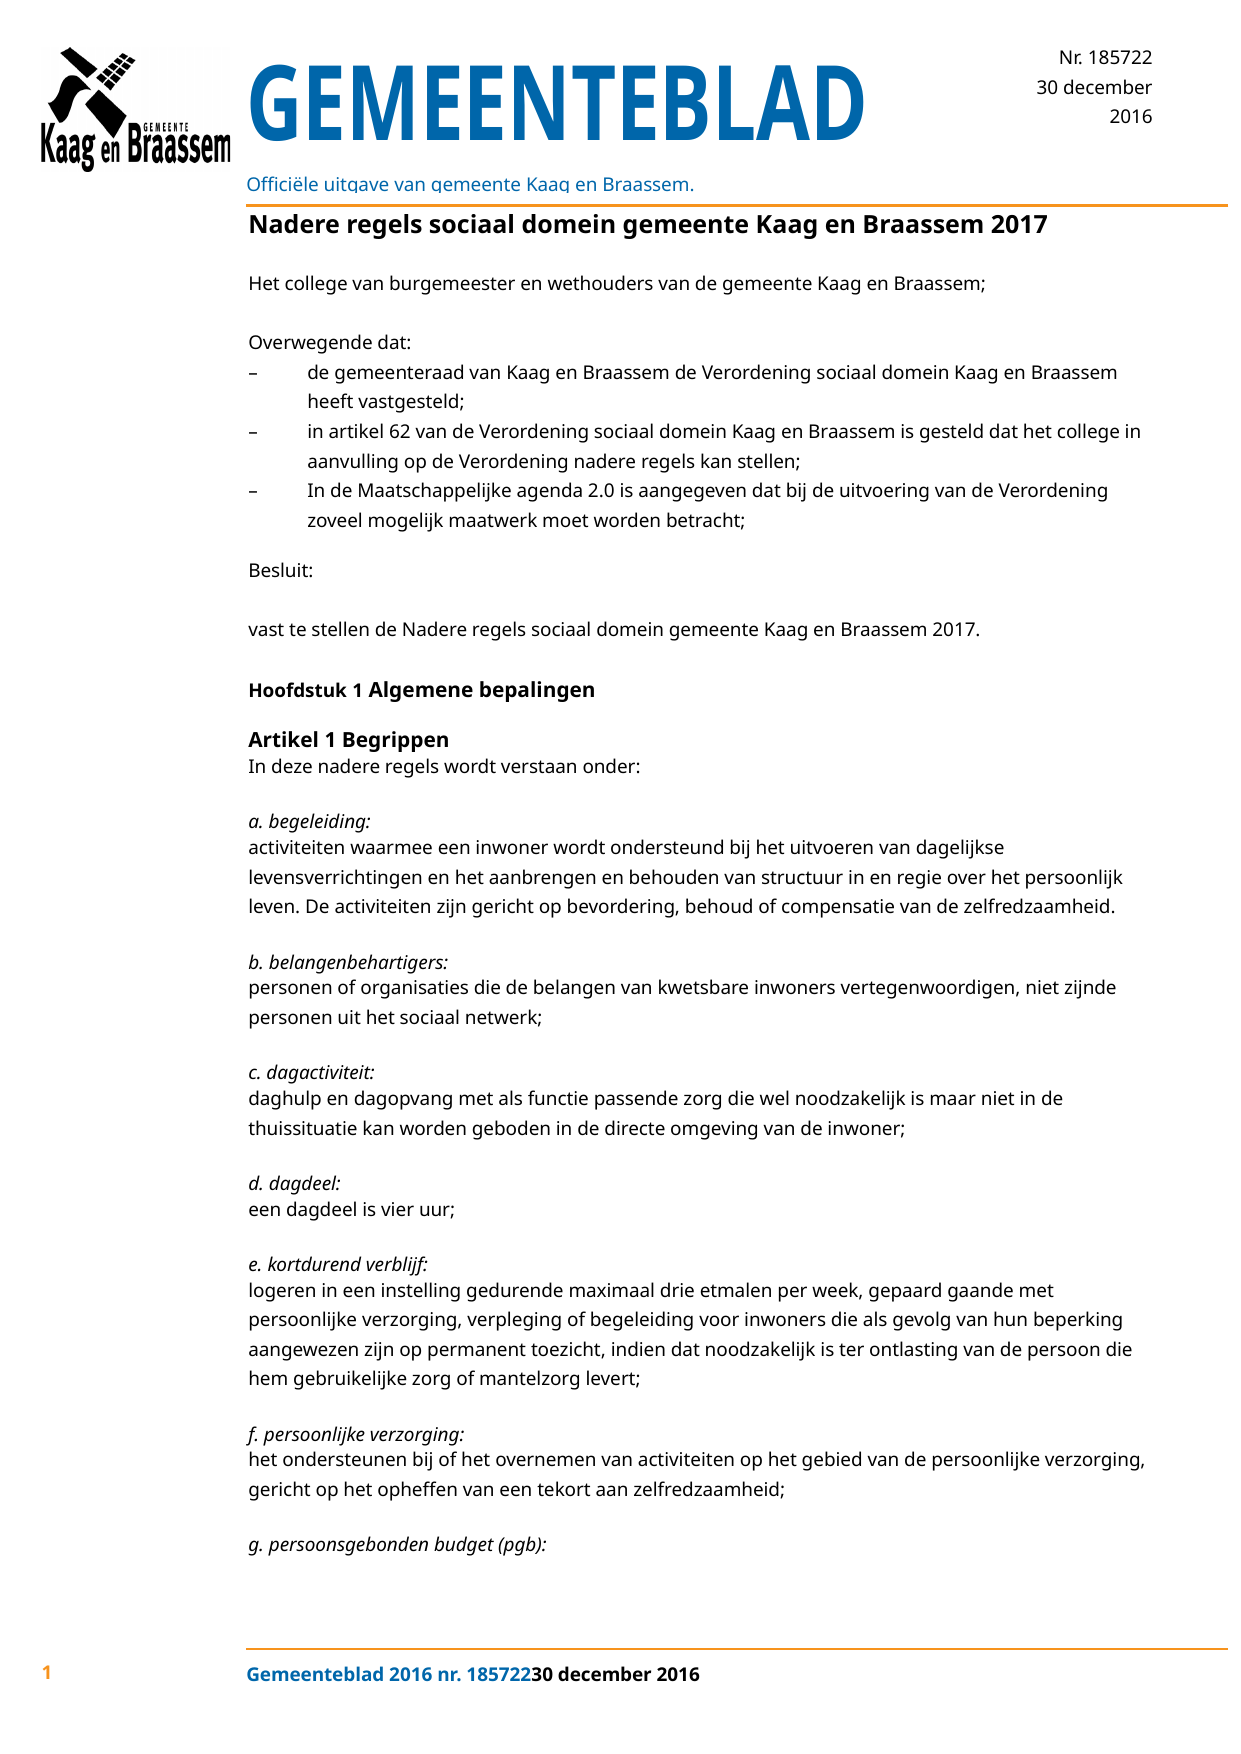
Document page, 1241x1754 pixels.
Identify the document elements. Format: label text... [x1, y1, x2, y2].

text een dagdeel is vier uur; [248, 1196, 1152, 1222]
text Overwegende dat: [248, 329, 1152, 355]
text activiteiten waarmee een inwoner wordt ondersteund bij het uitvoeren van dagelijkse levensverrichtingen en het aanbrengen en behouden van structuur in en regie over het persoonlijk leven. De activiteiten zijn gericht op bevordering, behoud of compensatie van de zelfredzaamheid. [248, 834, 1152, 919]
text e. kortdurend verblijf: [248, 1251, 1152, 1277]
text In deze nadere regels wordt verstaan onder: [248, 753, 1152, 779]
picture [41, 47, 231, 172]
text Hoofdstuk 1 Algemene bepalingen [248, 676, 1152, 704]
text b. belangenbehartigers: [248, 949, 1152, 974]
text d. dagdeel: [248, 1170, 1152, 1196]
text a. begeleiding: [248, 809, 1152, 834]
text g. persoonsgebonden budget (pgb): [248, 1532, 1152, 1557]
text logeren in een instelling gedurende maximaal drie etmalen per week, gepaard gaande met persoonlijke verzorging, verpleging of begeleiding voor inwoners die als gevolg van hun beperking aangewezen zijn op permanent toezicht, indien dat noodzakelijk is ter ontlasting van de persoon die hem gebruikelijke zorg of mantelzorg levert; [248, 1277, 1152, 1391]
text f. persoonlijke verzorging: [248, 1421, 1152, 1447]
text c. dagactiviteit: [248, 1059, 1152, 1085]
list in artikel 62 van de Verordening sociaal domein Kaag en Braassem is gesteld dat het college in aanvulling op de Verordening nadere regels kan stellen; [248, 418, 1152, 473]
text daghulp en dagopvang met als functie passende zorg die wel noodzakelijk is maar niet in de thuissituatie kan worden geboden in de directe omgeving van de inwoner; [248, 1085, 1152, 1141]
text Besluit: [248, 557, 1152, 583]
text Nadere regels sociaal domein gemeente Kaag en Braassem 2017 [248, 207, 1152, 241]
text vast te stellen de Nadere regels sociaal domein gemeente Kaag en Braassem 2017. [248, 616, 1152, 642]
text personen of organisaties die de belangen van kwetsbare inwoners vertegenwoordigen, niet zijnde personen uit het sociaal netwerk; [248, 974, 1152, 1030]
text het ondersteunen bij of het overnemen van activiteiten op het gebied van de persoonlijke verzorging, gericht op het opheffen van een tekort aan zelfredzaamheid; [248, 1447, 1152, 1502]
text Het college van burgemeester en wethouders van de gemeente Kaag en Braassem; [248, 270, 1152, 296]
list de gemeenteraad van Kaag en Braassem de Verordening sociaal domein Kaag en Braassem heeft vastgesteld; [248, 359, 1152, 414]
text Artikel 1 Begrippen [248, 725, 1152, 753]
list In de Maatschappelijke agenda 2.0 is aangegeven dat bij de uitvoering van de Verordening zoveel mogelijk maatwerk moet worden betracht; [248, 477, 1152, 533]
